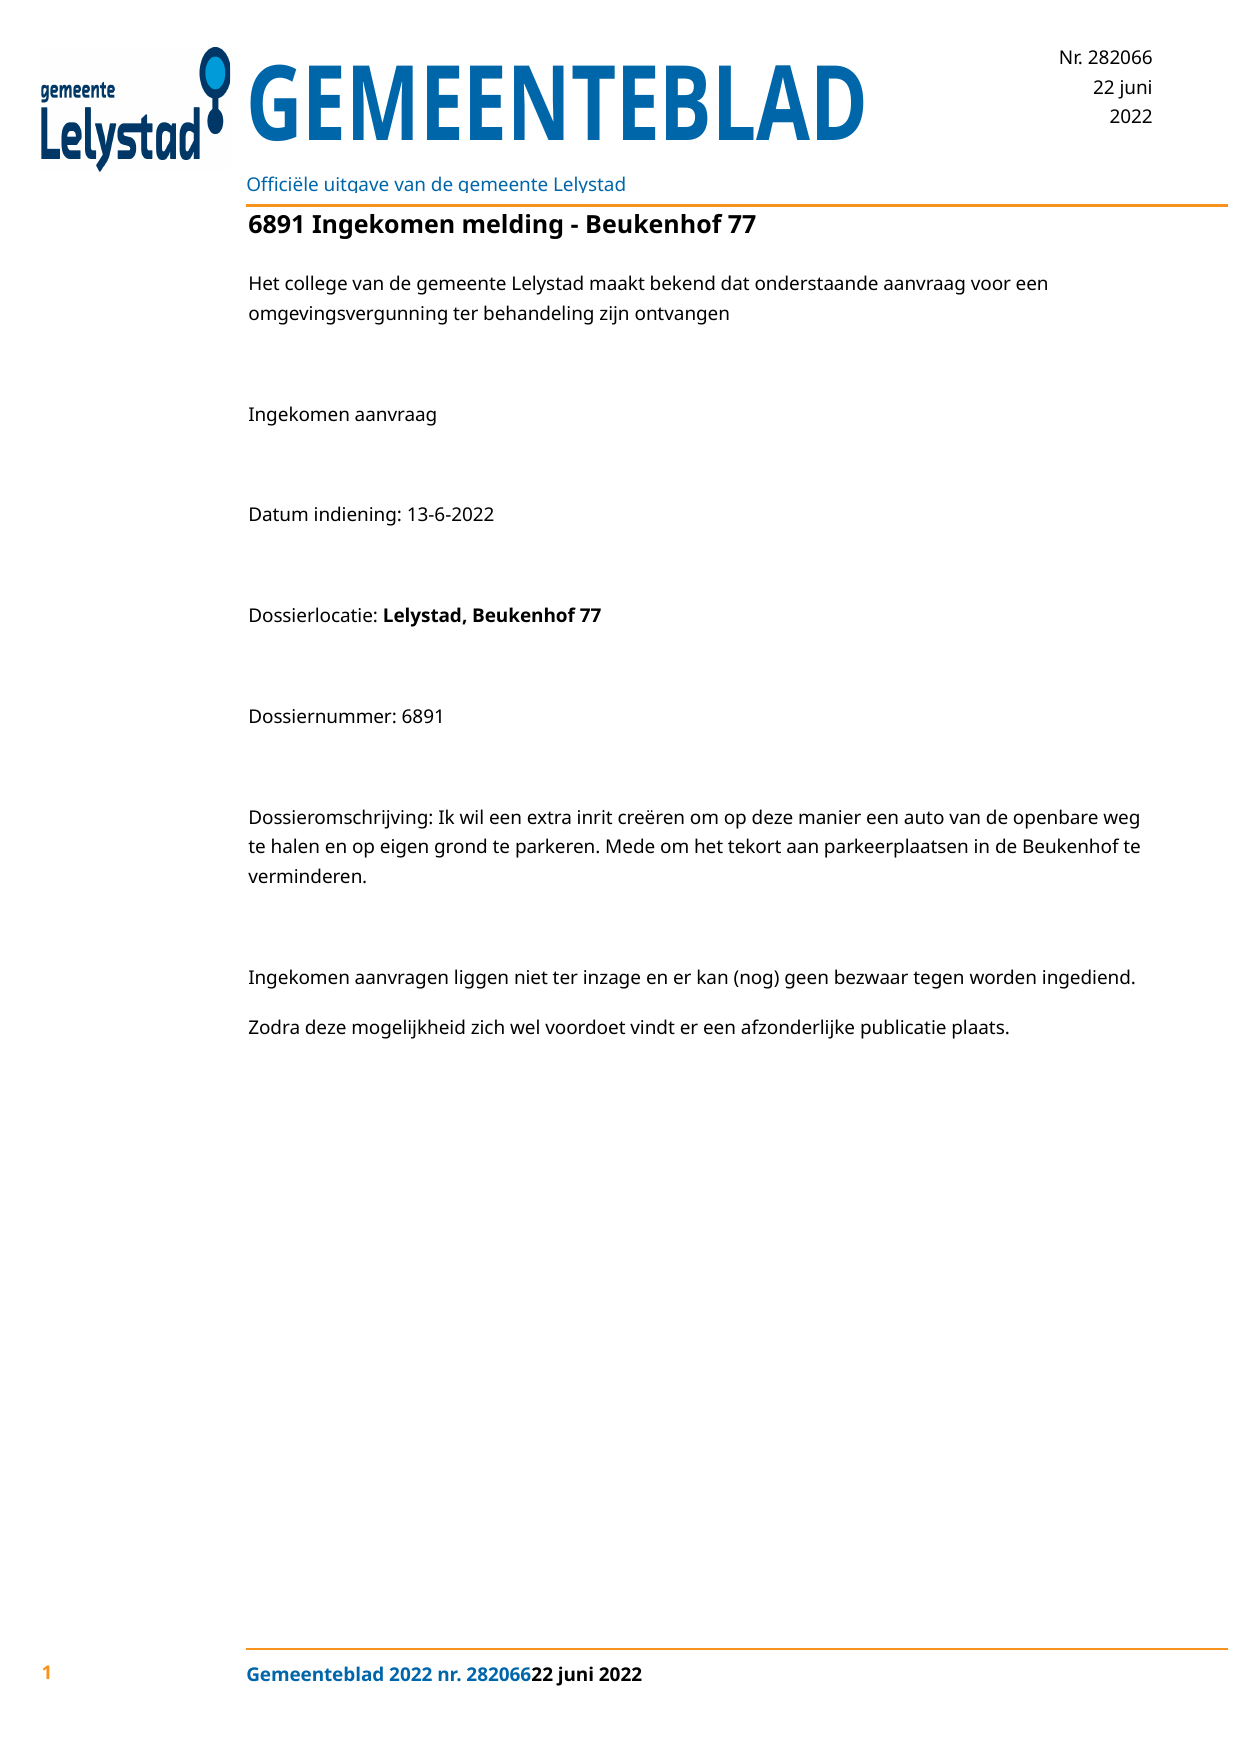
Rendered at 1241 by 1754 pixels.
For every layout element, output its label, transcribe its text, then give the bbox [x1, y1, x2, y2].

text 6891 Ingekomen melding - Beukenhof 77 [248, 207, 1152, 241]
text Ingekomen aanvraag [248, 401, 1152, 426]
text Dossiernummer: 6891 [248, 703, 1152, 729]
picture [41, 47, 231, 172]
text Het college van de gemeente Lelystad maakt bekend dat onderstaande aanvraag voor een omgevingsvergunning ter behandeling zijn ontvangen [248, 270, 1152, 326]
text Datum indiening: 13-6-2022 [248, 502, 1152, 527]
text Zodra deze mogelijkheid zich wel voordoet vindt er een afzonderlijke publicatie plaats. [248, 1014, 1152, 1040]
text Ingekomen aanvragen liggen niet ter inzage en er kan (nog) geen bezwaar tegen worden ingediend. [248, 964, 1152, 990]
text Dossieromschrijving: Ik wil een extra inrit creëren om op deze manier een auto van de openbare weg te halen en op eigen grond te parkeren. Mede om het tekort aan parkeerplaatsen in de Beukenhof te verminderen. [248, 804, 1152, 889]
text Dossierlocatie: Lelystad, Beukenhof 77 [248, 602, 1152, 628]
